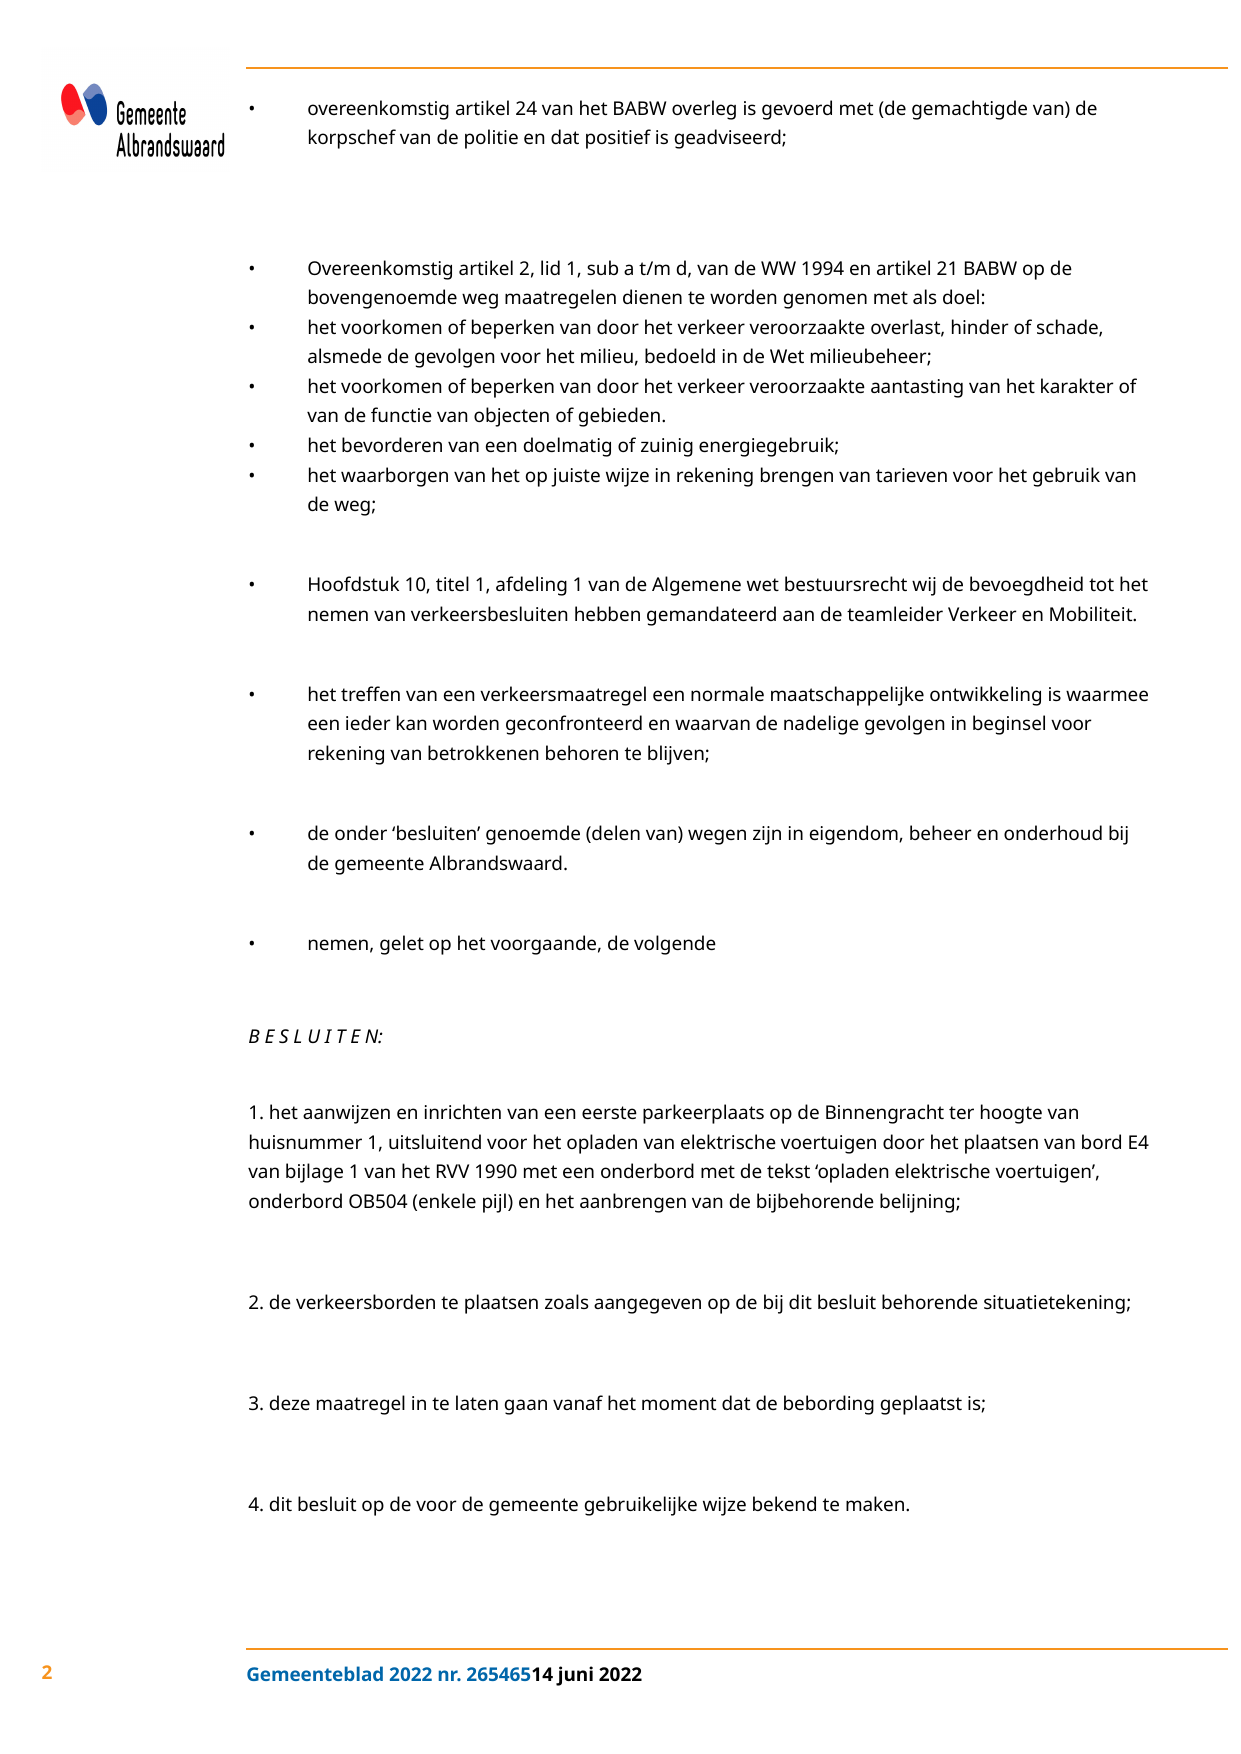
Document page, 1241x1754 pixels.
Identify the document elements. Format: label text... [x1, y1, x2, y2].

list Overeenkomstig artikel 2, lid 1, sub a t/m d, van de WW 1994 en artikel 21 BABW op de bovengenoemde weg maatregelen dienen te worden genomen met als doel: [248, 255, 1152, 310]
list nemen, gelet op het voorgaande, de volgende [248, 930, 1152, 956]
list het voorkomen of beperken van door het verkeer veroorzaakte overlast, hinder of schade, alsmede de gevolgen voor het milieu, bedoeld in de Wet milieubeheer; [248, 314, 1152, 369]
list het voorkomen of beperken van door het verkeer veroorzaakte aantasting van het karakter of van de functie van objecten of gebieden. [248, 373, 1152, 428]
picture [41, 47, 231, 172]
text 1. het aanwijzen en inrichten van een eerste parkeerplaats op de Binnengracht ter hoogte van huisnummer 1, uitsluitend voor het opladen van elektrische voertuigen door het plaatsen van bord E4 van bijlage 1 van het RVV 1990 met een onderbord met de tekst ‘opladen elektrische voertuigen’, onderbord OB504 (enkele pijl) en het aanbrengen van de bijbehorende belijning; [248, 1099, 1152, 1214]
list Hoofdstuk 10, titel 1, afdeling 1 van de Algemene wet bestuursrecht wij de bevoegdheid tot het nemen van verkeersbesluiten hebben gemandateerd aan de teamleider Verkeer en Mobiliteit. [248, 571, 1152, 627]
list de onder ‘besluiten’ genoemde (delen van) wegen zijn in eigendom, beheer en onderhoud bij de gemeente Albrandswaard. [248, 820, 1152, 876]
text B E S L U I T E N: [248, 1023, 1152, 1049]
list het bevorderen van een doelmatig of zuinig energiegebruik; [248, 432, 1152, 458]
list het treffen van een verkeersmaatregel een normale maatschappelijke ontwikkeling is waarmee een ieder kan worden geconfronteerd en waarvan de nadelige gevolgen in beginsel voor rekening van betrokkenen behoren te blijven; [248, 681, 1152, 766]
list het waarborgen van het op juiste wijze in rekening brengen van tarieven voor het gebruik van de weg; [248, 462, 1152, 517]
list overeenkomstig artikel 24 van het BABW overleg is gevoerd met (de gemachtigde van) de korpschef van de politie en dat positief is geadviseerd; [248, 95, 1152, 150]
text 3. deze maatregel in te laten gaan vanaf het moment dat de bebording geplaatst is; [248, 1390, 1152, 1416]
text 2. de verkeersborden te plaatsen zoals aangegeven op de bij dit besluit behorende situatietekening; [248, 1289, 1152, 1315]
text 4. dit besluit op de voor de gemeente gebruikelijke wijze bekend te maken. [248, 1491, 1152, 1516]
